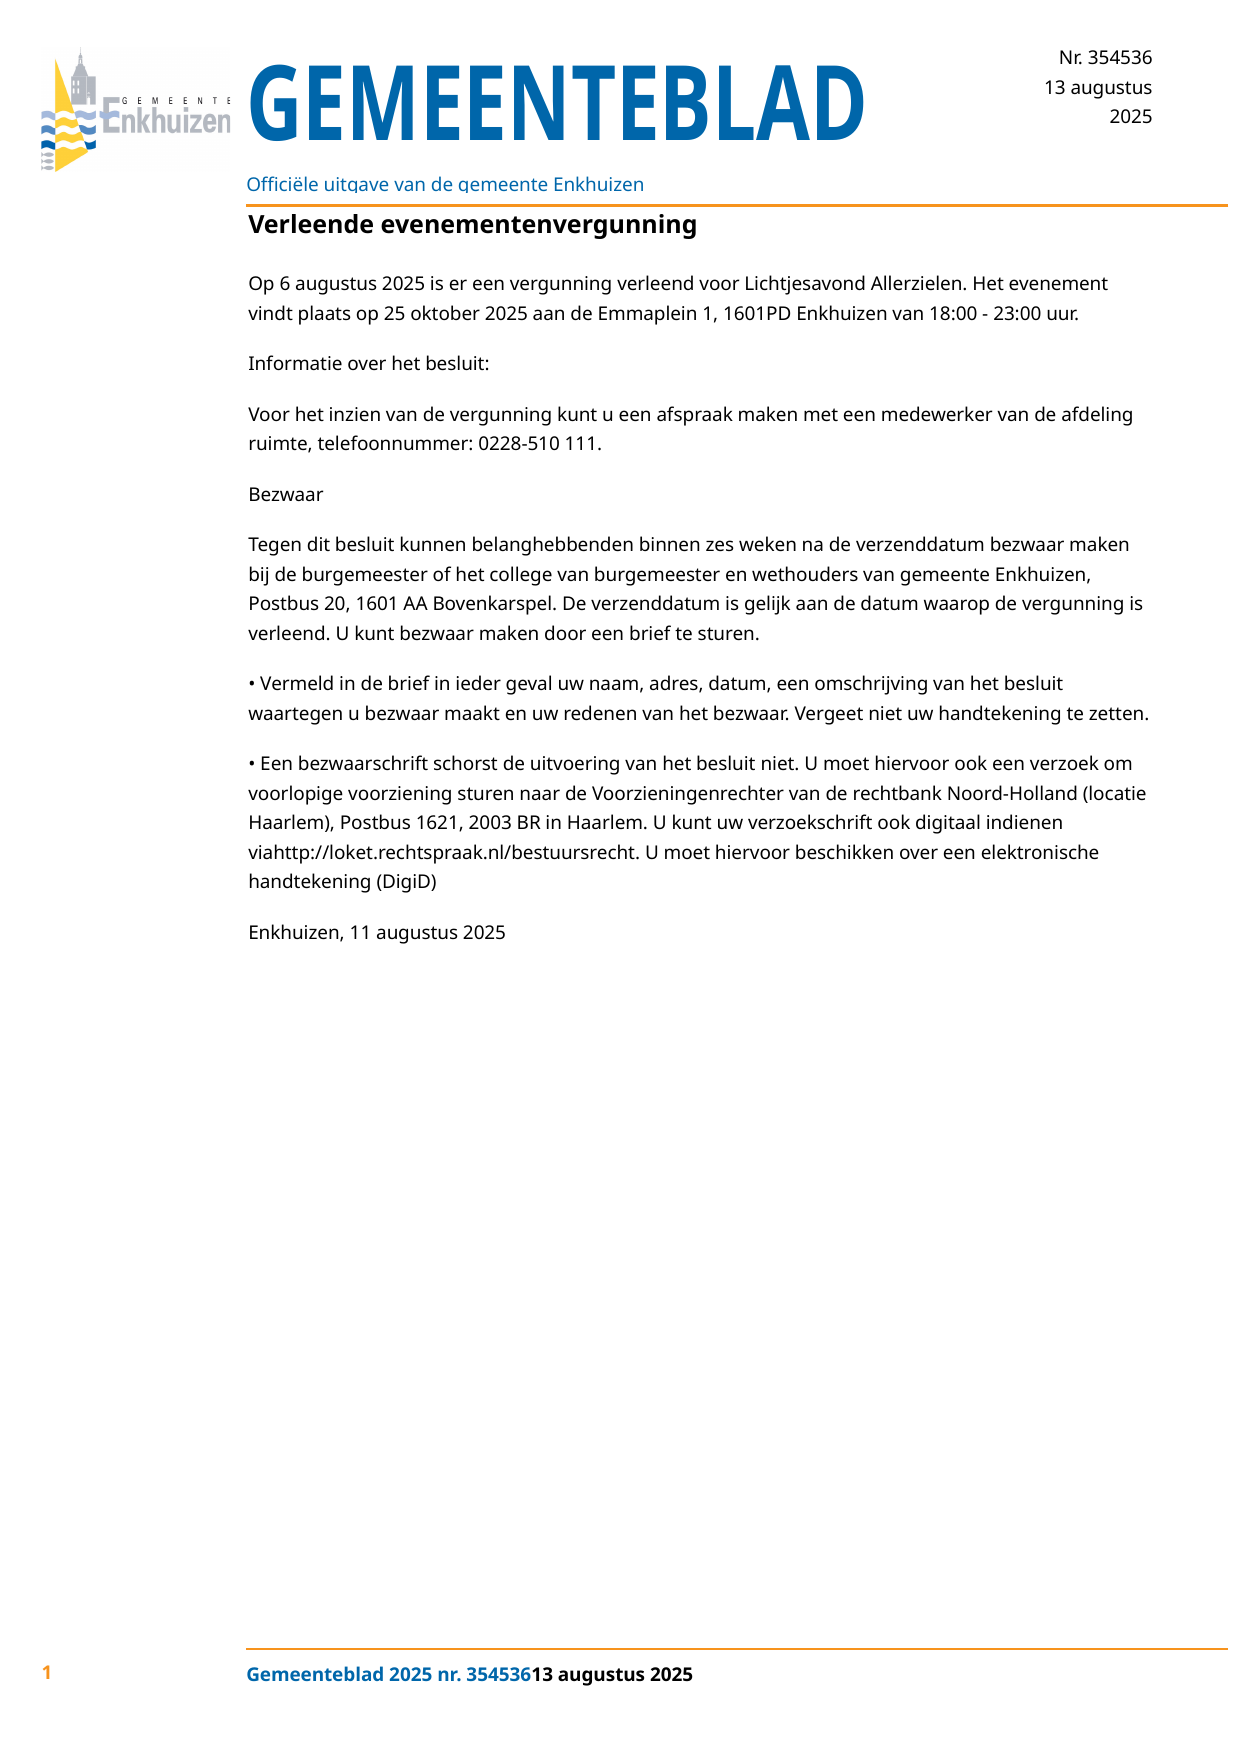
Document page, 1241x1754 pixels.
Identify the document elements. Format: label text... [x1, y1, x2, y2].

text Enkhuizen, 11 augustus 2025 [248, 919, 1152, 945]
picture [41, 47, 231, 172]
text Bezwaar [248, 481, 1152, 506]
text Voor het inzien van de vergunning kunt u een afspraak maken met een medewerker van de afdeling ruimte, telefoonnummer: 0228-510 111. [248, 401, 1152, 456]
text Verleende evenementenvergunning [248, 207, 1152, 241]
text Op 6 augustus 2025 is er een vergunning verleend voor Lichtjesavond Allerzielen. Het evenement vindt plaats op 25 oktober 2025 aan de Emmaplein 1, 1601PD Enkhuizen van 18:00 - 23:00 uur. [248, 270, 1152, 326]
text • Vermeld in de brief in ieder geval uw naam, adres, datum, een omschrijving van het besluit waartegen u bezwaar maakt en uw redenen van het bezwaar. Vergeet niet uw handtekening te zetten. [248, 670, 1152, 726]
text Informatie over het besluit: [248, 350, 1152, 376]
text • Een bezwaarschrift schorst de uitvoering van het besluit niet. U moet hiervoor ook een verzoek om voorlopige voorziening sturen naar de Voorzieningenrechter van de rechtbank Noord-Holland (locatie Haarlem), Postbus 1621, 2003 BR in Haarlem. U kunt uw verzoekschrift ook digitaal indienen viahttp://loket.rechtspraak.nl/bestuursrecht. U moet hiervoor beschikken over een elektronische handtekening (DigiD) [248, 750, 1152, 894]
text Tegen dit besluit kunnen belanghebbenden binnen zes weken na de verzenddatum bezwaar maken bij de burgemeester of het college van burgemeester en wethouders van gemeente Enkhuizen, Postbus 20, 1601 AA Bovenkarspel. De verzenddatum is gelijk aan de datum waarop de vergunning is verleend. U kunt bezwaar maken door een brief te sturen. [248, 531, 1152, 646]
